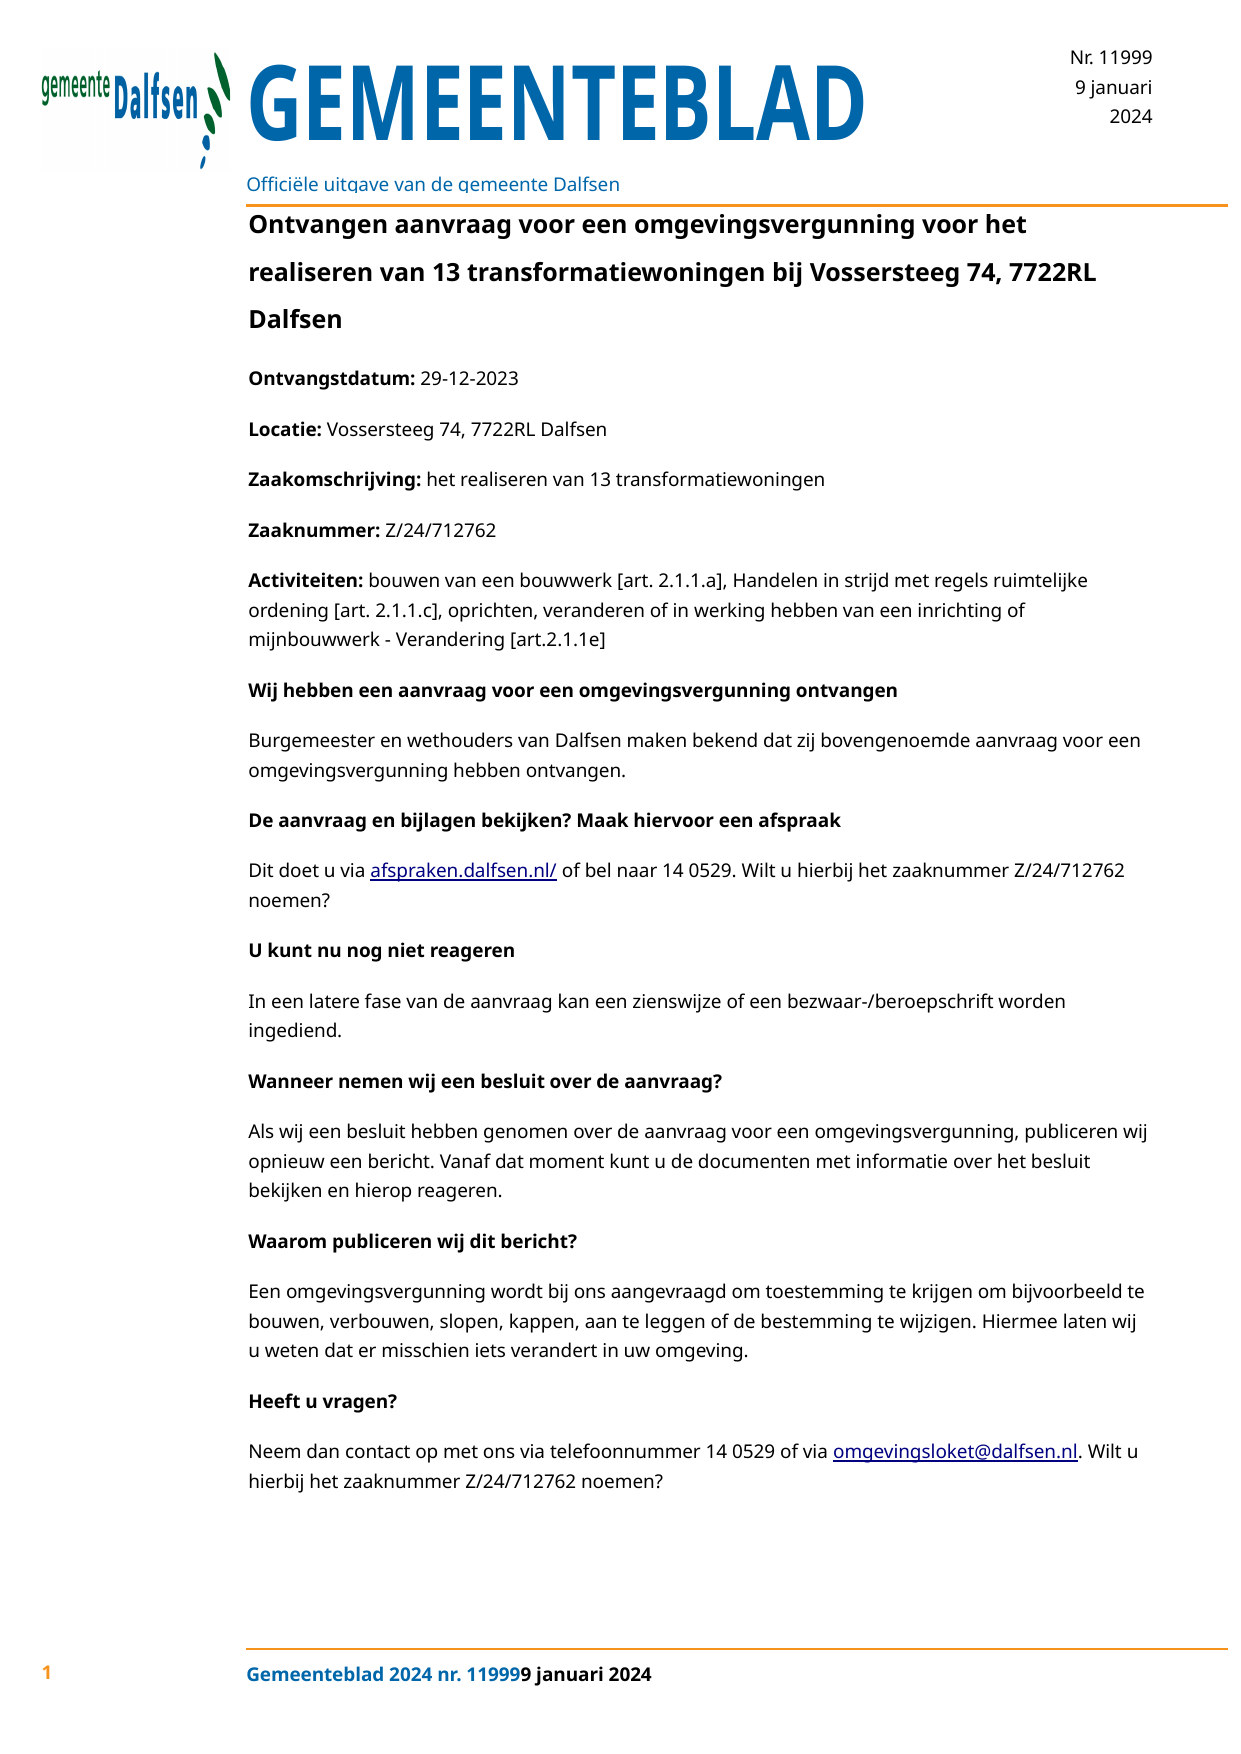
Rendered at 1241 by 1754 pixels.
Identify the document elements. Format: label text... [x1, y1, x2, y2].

text De aanvraag en bijlagen bekijken? Maak hiervoor een afspraak [248, 807, 1152, 833]
text In een latere fase van de aanvraag kan een zienswijze of een bezwaar-/beroepschrift worden ingediend. [248, 988, 1152, 1043]
text Zaaknummer: Z/24/712762 [248, 517, 1152, 542]
text Een omgevingsvergunning wordt bij ons aangevraagd om toestemming te krijgen om bijvoorbeeld te bouwen, verbouwen, slopen, kappen, aan te leggen of de bestemming te wijzigen. Hiermee laten wij u weten dat er misschien iets verandert in uw omgeving. [248, 1278, 1152, 1363]
text Wij hebben een aanvraag voor een omgevingsvergunning ontvangen [248, 677, 1152, 702]
text Als wij een besluit hebben genomen over de aanvraag voor een omgevingsvergunning, publiceren wij opnieuw een bericht. Vanaf dat moment kunt u de documenten met informatie over het besluit bekijken en hierop reageren. [248, 1118, 1152, 1203]
text Dit doet u via afspraken.dalfsen.nl/ of bel naar 14 0529. Wilt u hierbij het zaaknummer Z/24/712762 noemen? [248, 858, 1152, 913]
text Wanneer nemen wij een besluit over de aanvraag? [248, 1068, 1152, 1094]
text U kunt nu nog niet reageren [248, 938, 1152, 963]
text Zaakomschrijving: het realiseren van 13 transformatiewoningen [248, 466, 1152, 492]
picture [41, 47, 231, 172]
text Heeft u vragen? [248, 1388, 1152, 1414]
text Activiteiten: bouwen van een bouwwerk [art. 2.1.1.a], Handelen in strijd met regels ruimtelijke ordening [art. 2.1.1.c], oprichten, veranderen of in werking hebben van een inrichting of mijnbouwwerk - Verandering [art.2.1.1e] [248, 567, 1152, 652]
text Locatie: Vossersteeg 74, 7722RL Dalfsen [248, 416, 1152, 442]
text Burgemeester en wethouders van Dalfsen maken bekend dat zij bovengenoemde aanvraag voor een omgevingsvergunning hebben ontvangen. [248, 727, 1152, 782]
text Ontvangen aanvraag voor een omgevingsvergunning voor het realiseren van 13 transformatiewoningen bij Vossersteeg 74, 7722RL Dalfsen [248, 207, 1152, 336]
text Neem dan contact op met ons via telefoonnummer 14 0529 of via omgevingsloket@dalfsen.nl. Wilt u hierbij het zaaknummer Z/24/712762 noemen? [248, 1438, 1152, 1494]
text Waarom publiceren wij dit bericht? [248, 1228, 1152, 1254]
text Ontvangstdatum: 29-12-2023 [248, 366, 1152, 391]
